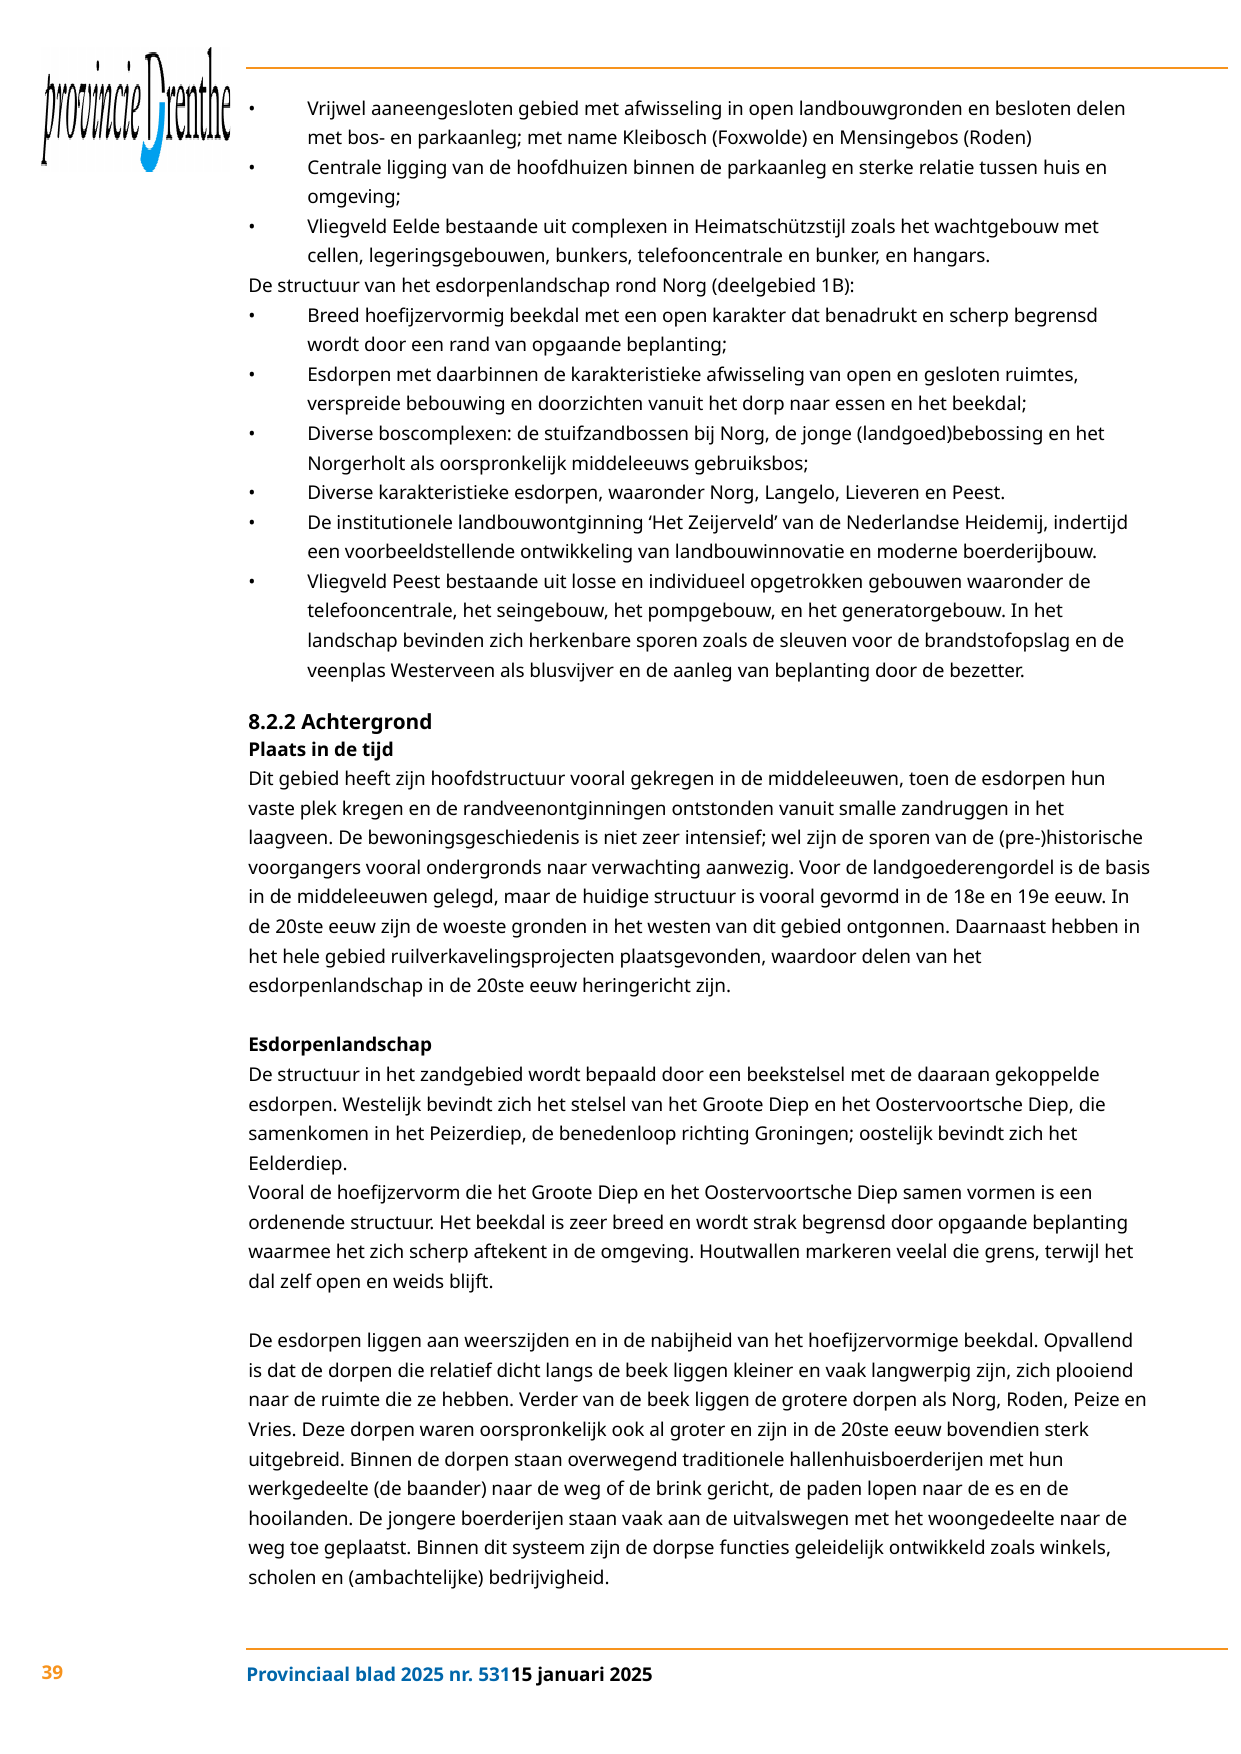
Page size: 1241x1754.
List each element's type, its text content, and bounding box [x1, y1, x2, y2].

list Diverse karakteristieke esdorpen, waaronder Norg, Langelo, Lieveren en Peest. [248, 479, 1152, 505]
text Plaats in de tijd [248, 736, 1152, 761]
text Dit gebied heeft zijn hoofdstructuur vooral gekregen in de middeleeuwen, toen de esdorpen hun vaste plek kregen en de randveenontginningen ontstonden vanuit smalle zandruggen in het laagveen. De bewoningsgeschiedenis is niet zeer intensief; wel zijn de sporen van de (pre-)historische voorgangers vooral ondergronds naar verwachting aanwezig. Voor de landgoederengordel is de basis in de middeleeuwen gelegd, maar de huidige structuur is vooral gevormd in de 18e en 19e eeuw. In de 20ste eeuw zijn de woeste gronden in het westen van dit gebied ontgonnen. Daarnaast hebben in het hele gebied ruilverkavelingsprojecten plaatsgevonden, waardoor delen van het esdorpenlandschap in de 20ste eeuw heringericht zijn. [248, 765, 1152, 998]
list Vrijwel aaneengesloten gebied met afwisseling in open landbouwgronden en besloten delen met bos- en parkaanleg; met name Kleibosch (Foxwolde) en Mensingebos (Roden) [248, 95, 1152, 150]
text De esdorpen liggen aan weerszijden en in de nabijheid van het hoefijzervormige beekdal. Opvallend is dat de dorpen die relatief dicht langs de beek liggen kleiner en vaak langwerpig zijn, zich plooiend naar de ruimte die ze hebben. Verder van de beek liggen de grotere dorpen als Norg, Roden, Peize en Vries. Deze dorpen waren oorspronkelijk ook al groter en zijn in de 20ste eeuw bovendien sterk uitgebreid. Binnen de dorpen staan overwegend traditionele hallenhuisboerderijen met hun werkgedeelte (de baander) naar de weg of de brink gericht, de paden lopen naar de es en de hooilanden. De jongere boerderijen staan vaak aan de uitvalswegen met het woongedeelte naar de weg toe geplaatst. Binnen dit systeem zijn de dorpse functies geleidelijk ontwikkeld zoals winkels, scholen en (ambachtelijke) bedrijvigheid. [248, 1327, 1152, 1590]
text De structuur in het zandgebied wordt bepaald door een beekstelsel met de daaraan gekoppelde esdorpen. Westelijk bevindt zich het stelsel van het Groote Diep en het Oostervoortsche Diep, die samenkomen in het Peizerdiep, de benedenloop richting Groningen; oostelijk bevindt zich het Eelderdiep. [248, 1061, 1152, 1176]
list Vliegveld Eelde bestaande uit complexen in Heimatschützstijl zoals het wachtgebouw met cellen, legeringsgebouwen, bunkers, telefooncentrale en bunker, en hangars. [248, 213, 1152, 268]
text De structuur van het esdorpenlandschap rond Norg (deelgebied 1B): [248, 272, 1152, 298]
text Vooral de hoefijzervorm die het Groote Diep en het Oostervoortsche Diep samen vormen is een ordenende structuur. Het beekdal is zeer breed en wordt strak begrensd door opgaande beplanting waarmee het zich scherp aftekent in de omgeving. Houtwallen markeren veelal die grens, terwijl het dal zelf open en weids blijft. [248, 1179, 1152, 1294]
list Breed hoefijzervormig beekdal met een open karakter dat benadrukt en scherp begrensd wordt door een rand van opgaande beplanting; [248, 302, 1152, 357]
list De institutionele landbouwontginning ‘Het Zeijerveld’ van de Nederlandse Heidemij, indertijd een voorbeeldstellende ontwikkeling van landbouwinnovatie en moderne boerderijbouw. [248, 509, 1152, 564]
text Esdorpenlandschap [248, 1032, 1152, 1057]
picture [41, 47, 231, 172]
list Vliegveld Peest bestaande uit losse en individueel opgetrokken gebouwen waaronder de telefooncentrale, het seingebouw, het pompgebouw, en het generatorgebouw. In het landschap bevinden zich herkenbare sporen zoals de sleuven voor de brandstofopslag en de veenplas Westerveen als blusvijver en de aanleg van beplanting door de bezetter. [248, 568, 1152, 683]
text 8.2.2 Achtergrond [248, 707, 1152, 736]
list Esdorpen met daarbinnen de karakteristieke afwisseling van open en gesloten ruimtes, verspreide bebouwing en doorzichten vanuit het dorp naar essen en het beekdal; [248, 361, 1152, 416]
list Centrale ligging van de hoofdhuizen binnen de parkaanleg en sterke relatie tussen huis en omgeving; [248, 154, 1152, 209]
list Diverse boscomplexen: de stuifzandbossen bij Norg, de jonge (landgoed)bebossing en het Norgerholt als oorspronkelijk middeleeuws gebruiksbos; [248, 420, 1152, 476]
